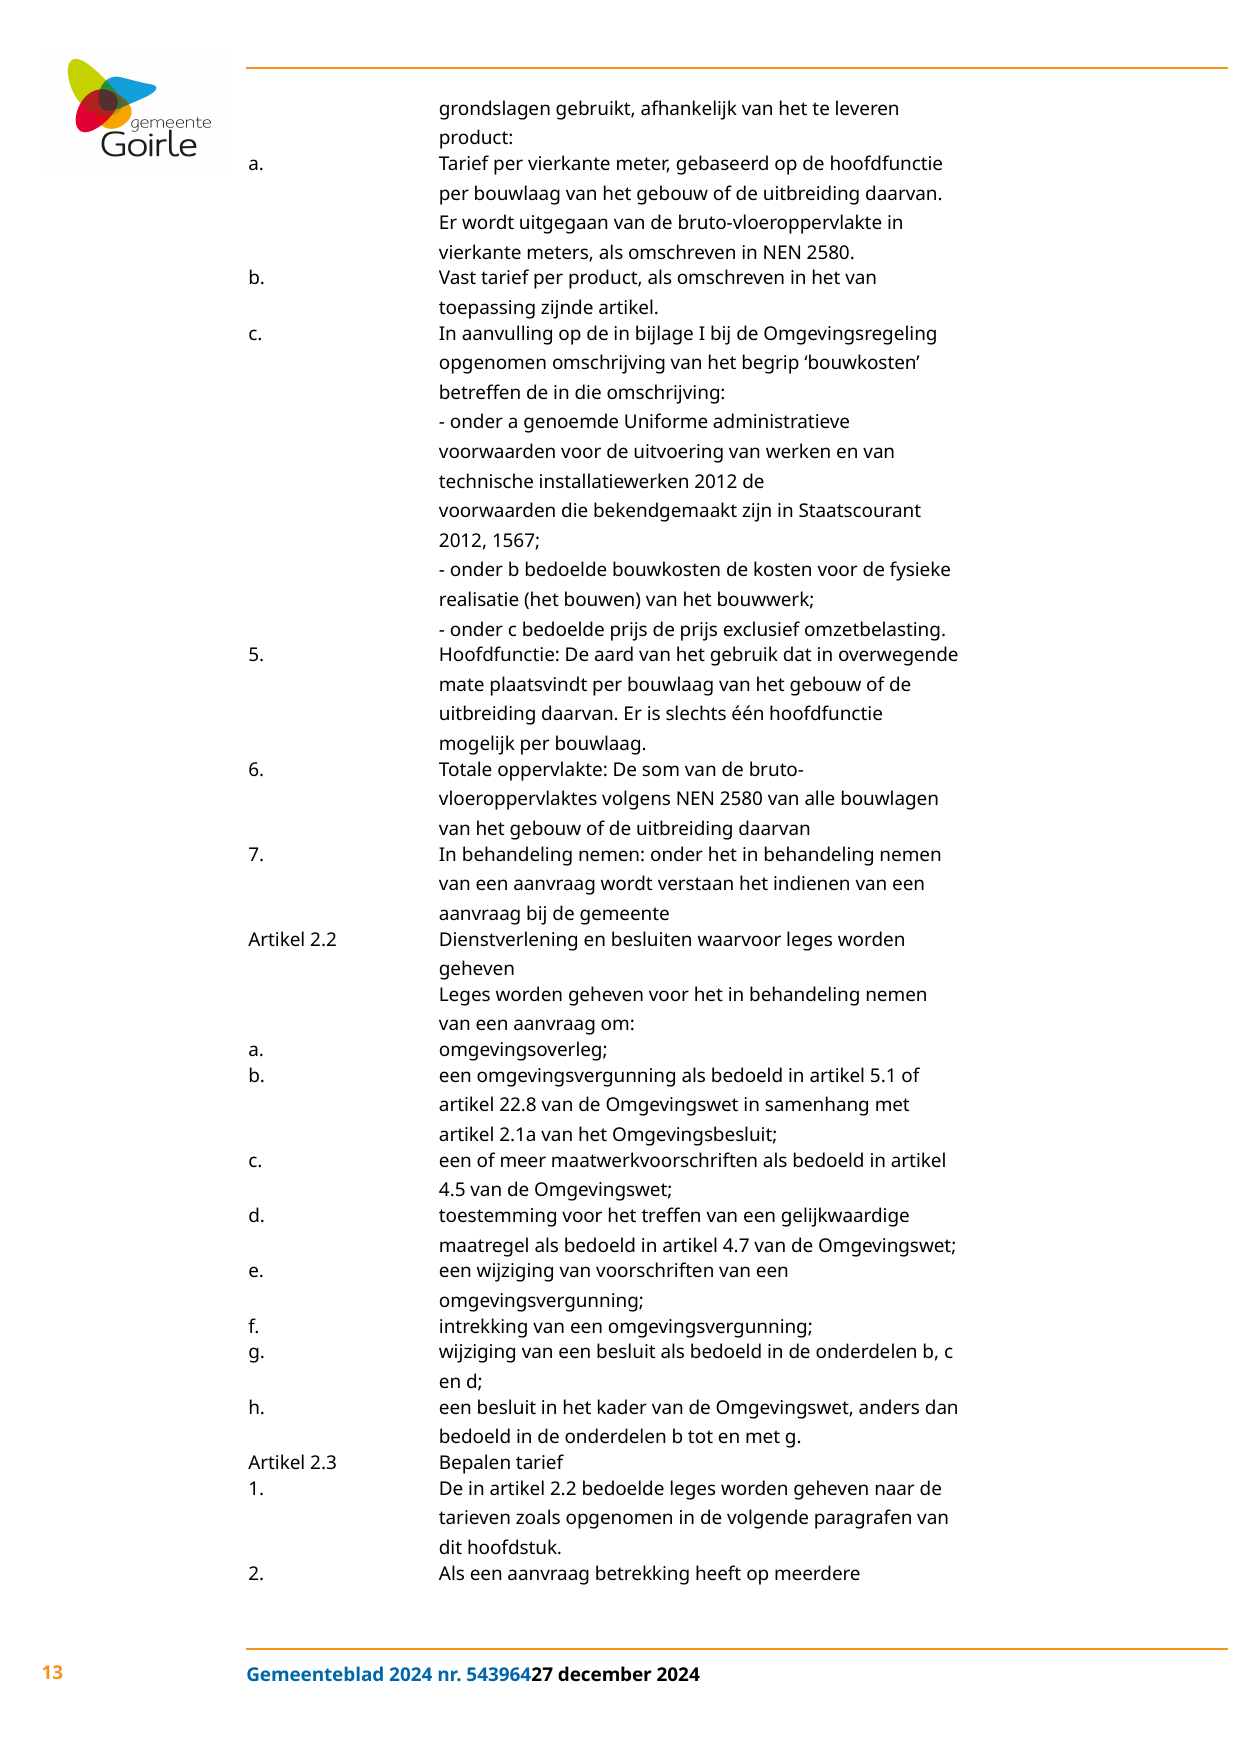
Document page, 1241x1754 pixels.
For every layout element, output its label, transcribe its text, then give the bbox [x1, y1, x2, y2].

table_cell [961, 841, 1152, 926]
table_cell [961, 150, 1152, 264]
table_cell De in artikel 2.2 bedoelde leges worden geheven naar de tarieven zoals opgenomen in de volgende paragrafen van dit hoofdstuk. [439, 1475, 961, 1560]
table_cell 6. [248, 756, 439, 841]
table_cell Vast tarief per product, als omschreven in het van toepassing zijnde artikel. [439, 265, 961, 320]
table_cell g. [248, 1339, 439, 1394]
table_cell [961, 1147, 1152, 1202]
table_cell wijziging van een besluit als bedoeld in de onderdelen b, c en d; [439, 1339, 961, 1394]
table_cell [961, 1449, 1152, 1475]
table_cell [961, 1394, 1152, 1449]
table_cell c. [248, 1147, 439, 1202]
table_cell [248, 981, 439, 1036]
table_cell Tarief per vierkante meter, gebaseerd op de hoofdfunctie per bouwlaag van het gebouw of de uitbreiding daarvan. Er wordt uitgegaan van de bruto-vloeroppervlakte in vierkante meters, als omschreven in NEN 2580. [439, 150, 961, 264]
table_cell In aanvulling op de in bijlage I bij de Omgevingsregeling opgenomen omschrijving van het begrip ‘bouwkosten’ betreffen de in die omschrijving: - onder a genoemde Uniforme administratieve voorwaarden voor de uitvoering van werken en van technische installatiewerken 2012 de voorwaarden die bekendgemaakt zijn in Staatscourant 2012, 1567; - onder b bedoelde bouwkosten de kosten voor de fysieke realisatie (het bouwen) van het bouwwerk; - onder c bedoelde prijs de prijs exclusief omzetbelasting. [439, 320, 961, 641]
table_cell [961, 1560, 1152, 1586]
table_cell 5. [248, 641, 439, 756]
table_cell [961, 1313, 1152, 1339]
table_cell c. [248, 320, 439, 641]
table_cell [961, 756, 1152, 841]
picture [41, 47, 231, 172]
table_cell Hoofdfunctie: De aard van het gebruik dat in overwegende mate plaatsvindt per bouwlaag van het gebouw of de uitbreiding daarvan. Er is slechts één hoofdfunctie mogelijk per bouwlaag. [439, 641, 961, 756]
table_cell grondslagen gebruikt, afhankelijk van het te leveren product: [439, 95, 961, 150]
table_cell Artikel 2.3 [248, 1449, 439, 1475]
table_cell b. [248, 1062, 439, 1147]
table_cell [961, 320, 1152, 641]
table_cell a. [248, 150, 439, 264]
table_cell [961, 95, 1152, 150]
table_cell a. [248, 1036, 439, 1062]
table_cell d. [248, 1202, 439, 1258]
table_cell h. [248, 1394, 439, 1449]
table_cell [961, 1475, 1152, 1560]
table_cell [961, 981, 1152, 1036]
table_cell 7. [248, 841, 439, 926]
table_cell [961, 1258, 1152, 1313]
table_cell een omgevingsvergunning als bedoeld in artikel 5.1 of artikel 22.8 van de Omgevingswet in samenhang met artikel 2.1a van het Omgevingsbesluit; [439, 1062, 961, 1147]
table_cell een besluit in het kader van de Omgevingswet, anders dan bedoeld in de onderdelen b tot en met g. [439, 1394, 961, 1449]
table_cell [961, 926, 1152, 981]
table_cell Dienstverlening en besluiten waarvoor leges worden geheven [439, 926, 961, 981]
table_cell [961, 1036, 1152, 1062]
table_cell In behandeling nemen: onder het in behandeling nemen van een aanvraag wordt verstaan het indienen van een aanvraag bij de gemeente [439, 841, 961, 926]
table_cell f. [248, 1313, 439, 1339]
table_cell toestemming voor het treffen van een gelijkwaardige maatregel als bedoeld in artikel 4.7 van de Omgevingswet; [439, 1202, 961, 1258]
table_cell Als een aanvraag betrekking heeft op meerdere [439, 1560, 961, 1586]
table_cell [961, 265, 1152, 320]
table_cell [961, 1062, 1152, 1147]
table_cell [961, 1339, 1152, 1394]
table_cell [961, 641, 1152, 756]
table_cell intrekking van een omgevingsvergunning; [439, 1313, 961, 1339]
table_cell een wijziging van voorschriften van een omgevingsvergunning; [439, 1258, 961, 1313]
table_cell b. [248, 265, 439, 320]
table_cell 2. [248, 1560, 439, 1586]
table_cell Artikel 2.2 [248, 926, 439, 981]
table_cell een of meer maatwerkvoorschriften als bedoeld in artikel 4.5 van de Omgevingswet; [439, 1147, 961, 1202]
table_cell Bepalen tarief [439, 1449, 961, 1475]
table_cell omgevingsoverleg; [439, 1036, 961, 1062]
table_cell [248, 95, 439, 150]
table_cell e. [248, 1258, 439, 1313]
table_cell Leges worden geheven voor het in behandeling nemen van een aanvraag om: [439, 981, 961, 1036]
table_cell Totale oppervlakte: De som van de bruto-vloeroppervlaktes volgens NEN 2580 van alle bouwlagen van het gebouw of de uitbreiding daarvan [439, 756, 961, 841]
table_cell 1. [248, 1475, 439, 1560]
table_cell [961, 1202, 1152, 1258]
